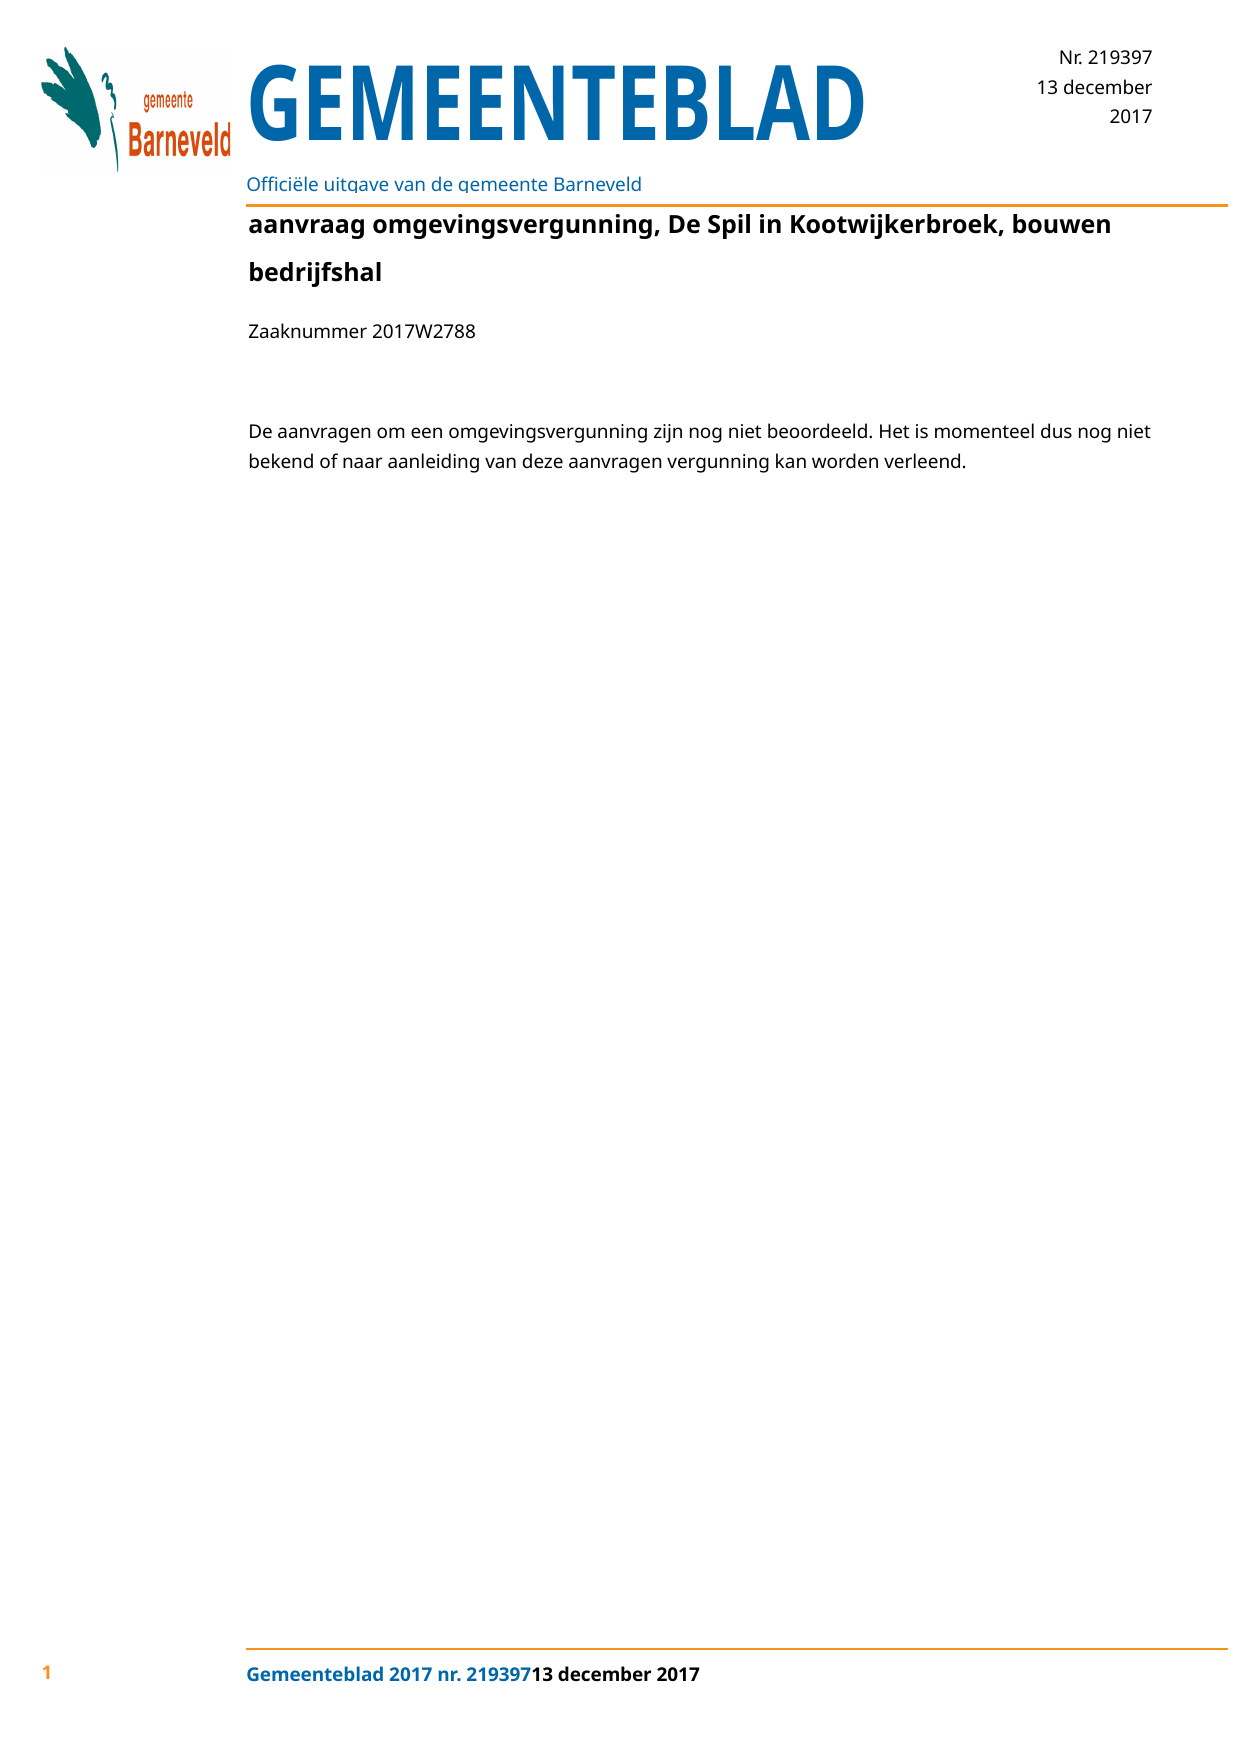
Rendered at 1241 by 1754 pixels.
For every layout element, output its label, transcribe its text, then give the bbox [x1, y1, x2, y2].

picture [41, 47, 231, 172]
text De aanvragen om een omgevingsvergunning zijn nog niet beoordeeld. Het is momenteel dus nog niet bekend of naar aanleiding van deze aanvragen vergunning kan worden verleend. [248, 419, 1152, 474]
text Zaaknummer 2017W2788 [248, 318, 1152, 344]
text aanvraag omgevingsvergunning, De Spil in Kootwijkerbroek, bouwen bedrijfshal [248, 207, 1152, 288]
